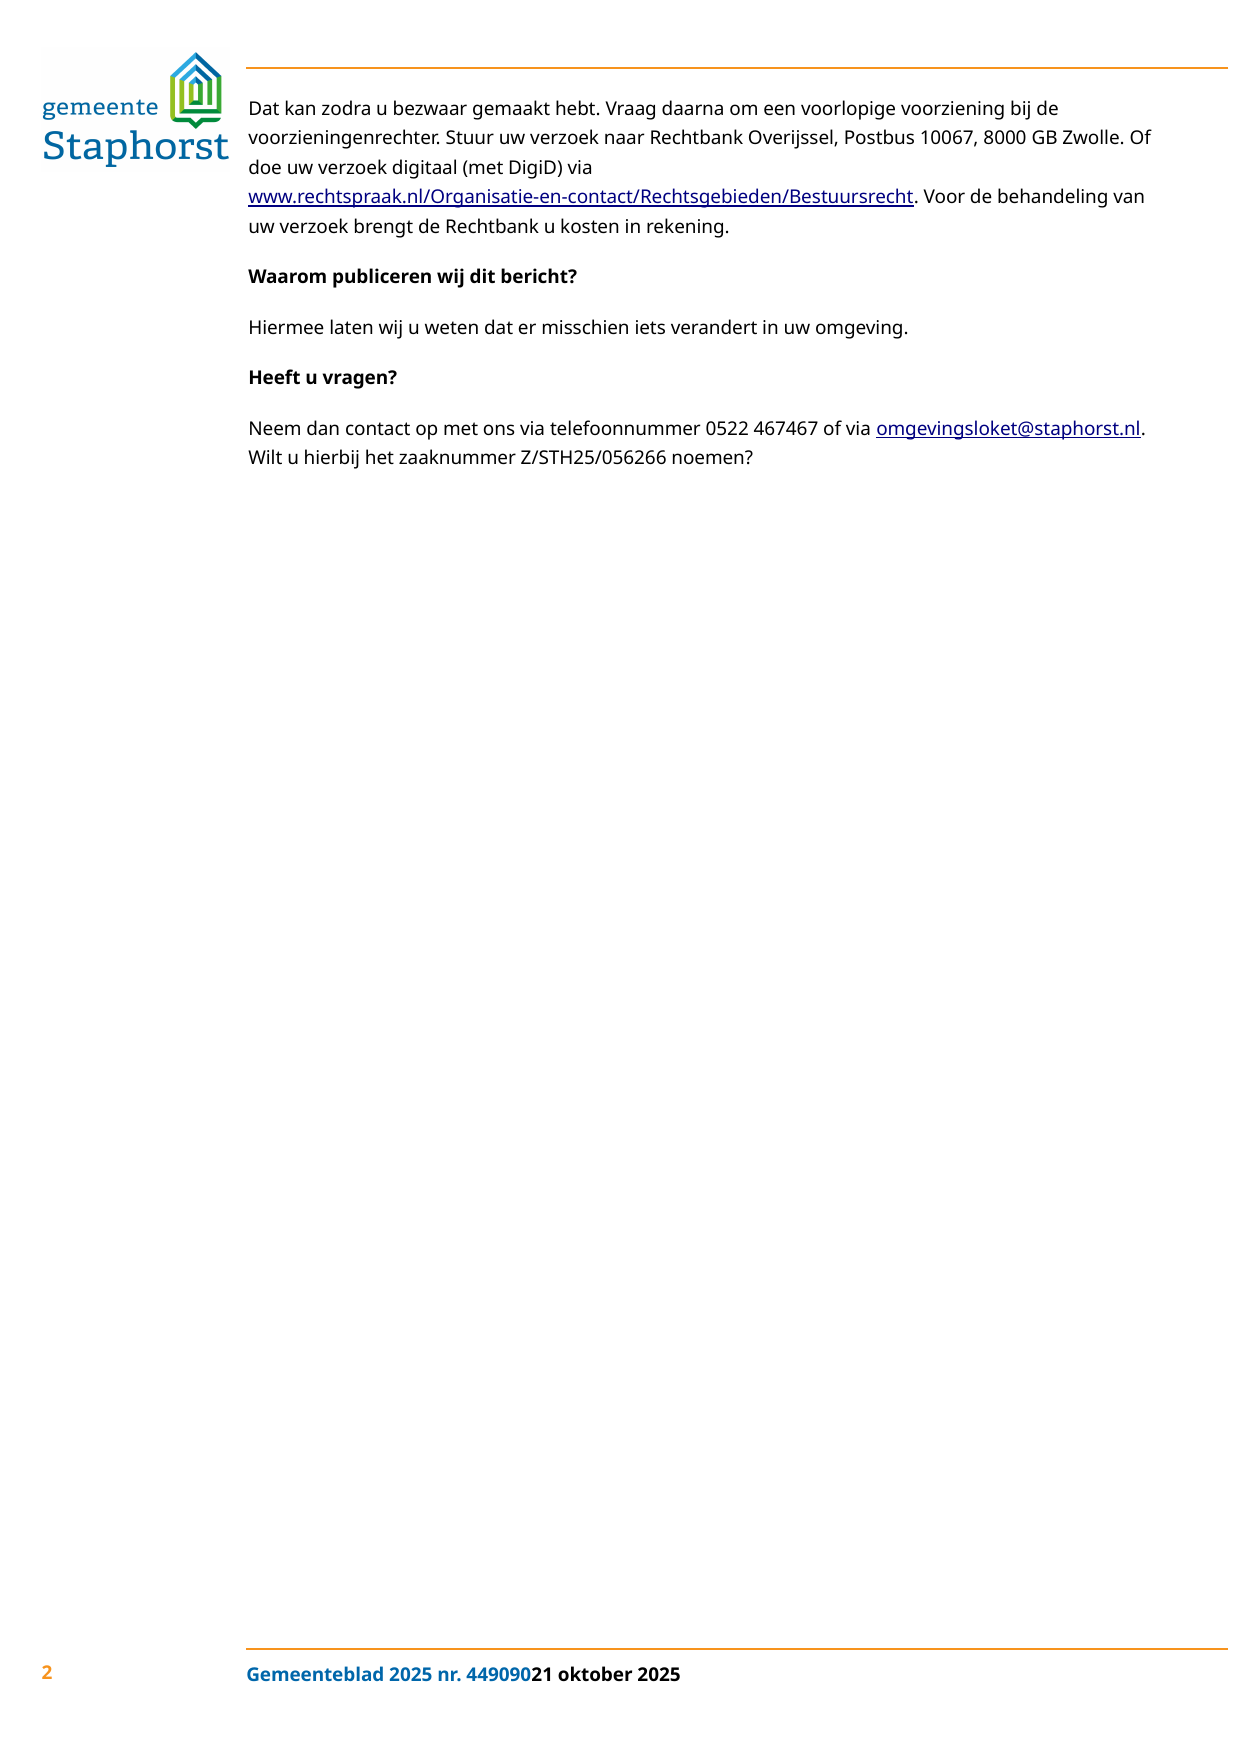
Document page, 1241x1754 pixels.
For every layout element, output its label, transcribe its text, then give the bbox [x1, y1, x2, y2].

text Heeft u vragen? [248, 364, 1152, 390]
text Waarom publiceren wij dit bericht? [248, 263, 1152, 289]
picture [41, 47, 231, 172]
text Neem dan contact op met ons via telefoonnummer 0522 467467 of via omgevingsloket@staphorst.nl. Wilt u hierbij het zaaknummer Z/STH25/056266 noemen? [248, 415, 1152, 470]
text Dat kan zodra u bezwaar gemaakt hebt. Vraag daarna om een voorlopige voorziening bij de voorzieningenrechter. Stuur uw verzoek naar Rechtbank Overijssel, Postbus 10067, 8000 GB Zwolle. Of doe uw verzoek digitaal (met DigiD) via www.rechtspraak.nl/Organisatie-en-contact/Rechtsgebieden/Bestuursrecht. Voor de behandeling van uw verzoek brengt de Rechtbank u kosten in rekening. [248, 95, 1152, 239]
text Hiermee laten wij u weten dat er misschien iets verandert in uw omgeving. [248, 314, 1152, 340]
